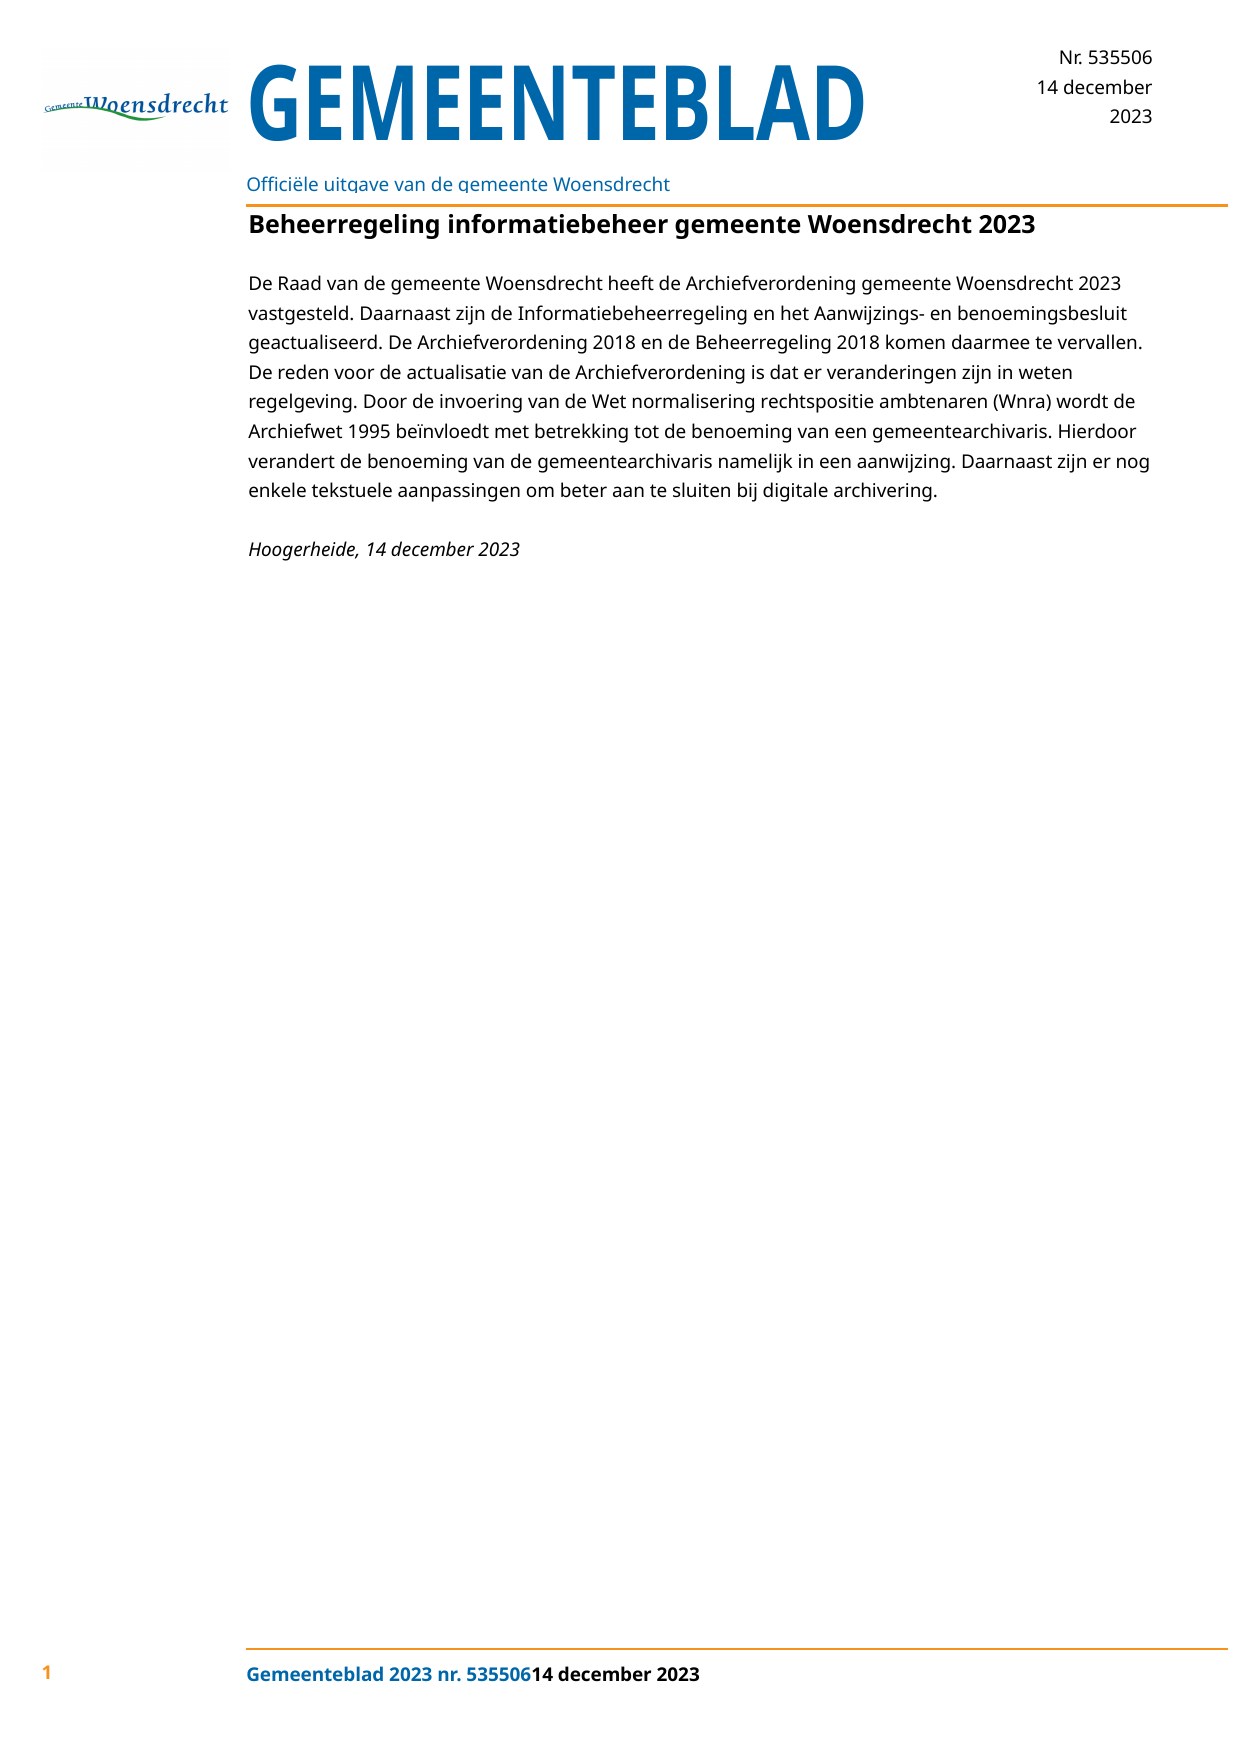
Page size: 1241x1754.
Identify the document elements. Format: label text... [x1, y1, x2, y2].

picture [41, 47, 231, 172]
text Hoogerheide, 14 december 2023 [248, 537, 1152, 562]
text De reden voor de actualisatie van de Archiefverordening is dat er veranderingen zijn in weten regelgeving. Door de invoering van de Wet normalisering rechtspositie ambtenaren (Wnra) wordt de Archiefwet 1995 beïnvloedt met betrekking tot de benoeming van een gemeentearchivaris. Hierdoor verandert de benoeming van de gemeentearchivaris namelijk in een aanwijzing. Daarnaast zijn er nog enkele tekstuele aanpassingen om beter aan te sluiten bij digitale archivering. [248, 359, 1152, 503]
text Beheerregeling informatiebeheer gemeente Woensdrecht 2023 [248, 207, 1152, 241]
text De Raad van de gemeente Woensdrecht heeft de Archiefverordening gemeente Woensdrecht 2023 vastgesteld. Daarnaast zijn de Informatiebeheerregeling en het Aanwijzings- en benoemingsbesluit geactualiseerd. De Archiefverordening 2018 en de Beheerregeling 2018 komen daarmee te vervallen. [248, 270, 1152, 355]
